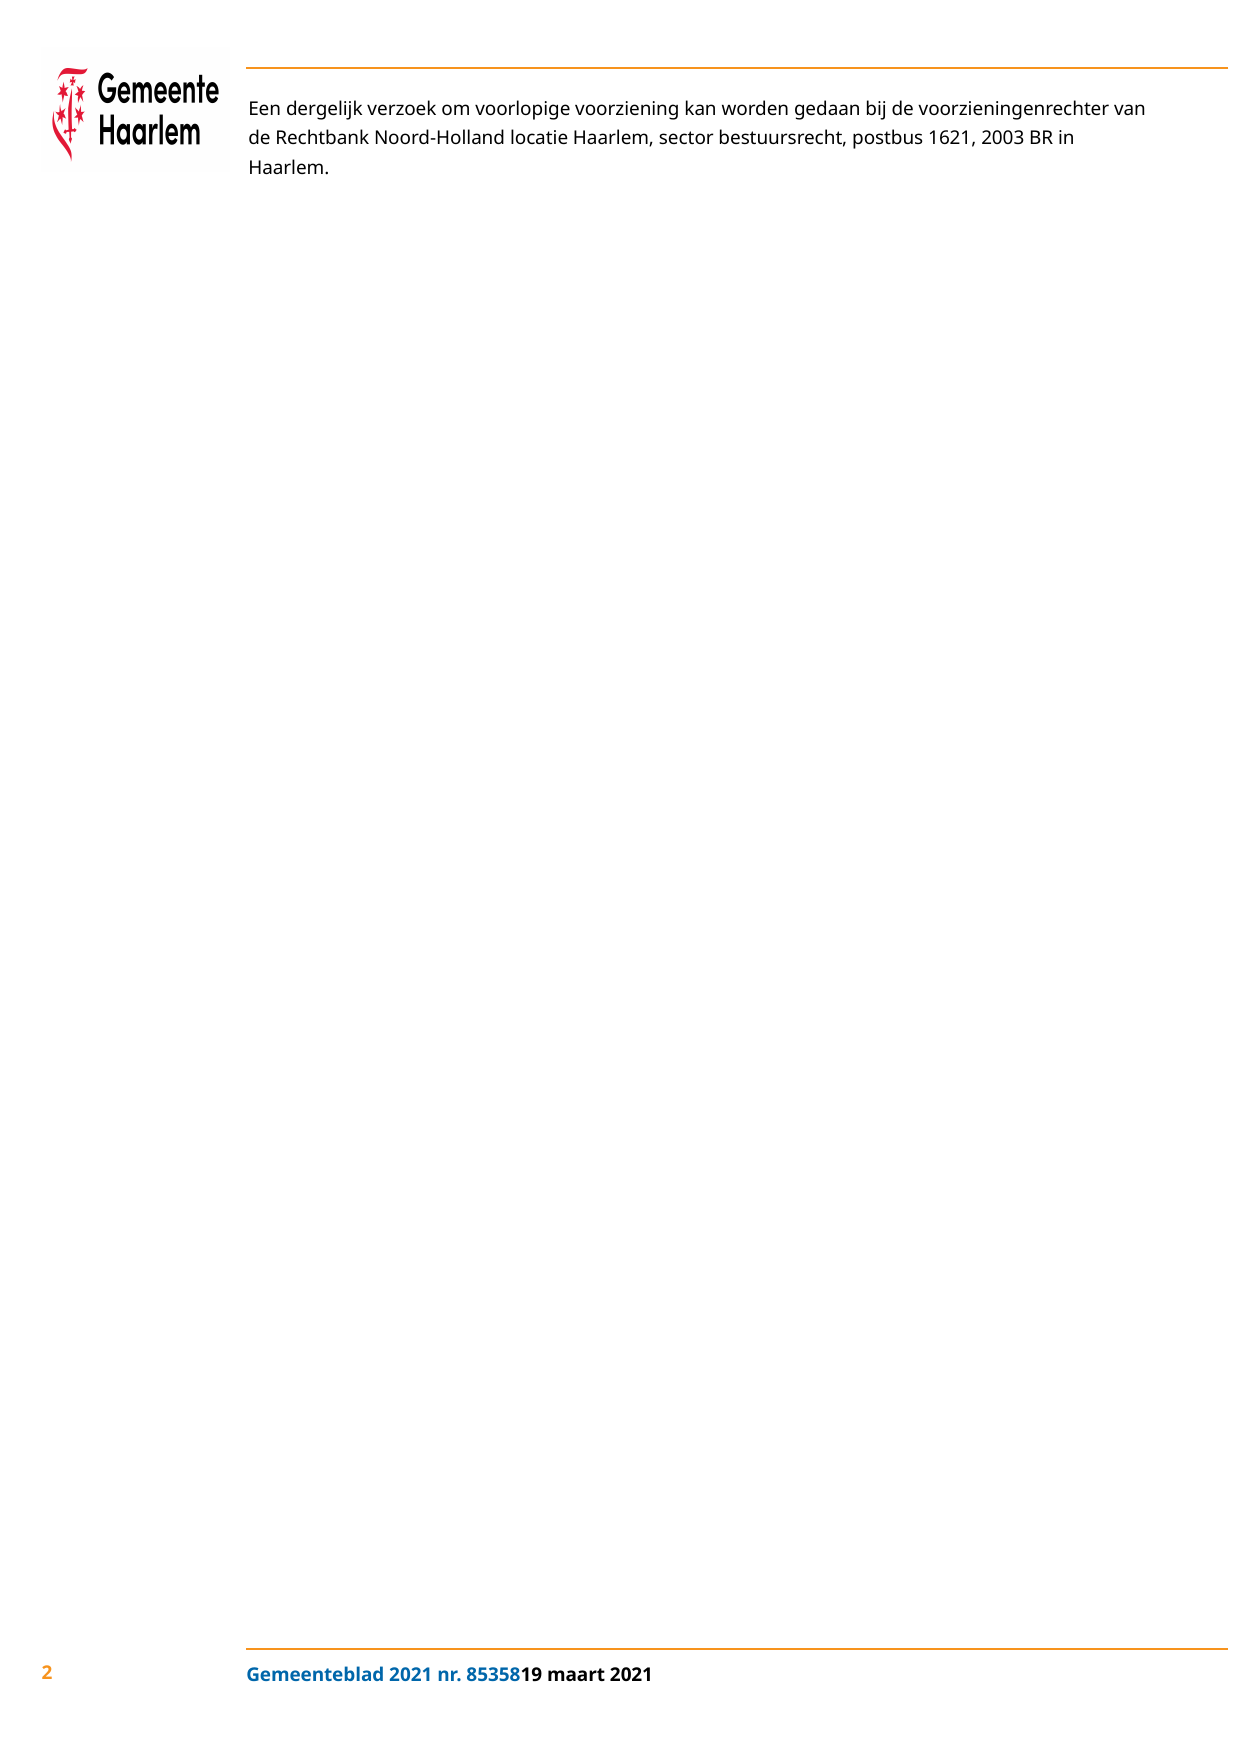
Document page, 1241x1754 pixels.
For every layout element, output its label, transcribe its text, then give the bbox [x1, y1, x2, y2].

picture [41, 47, 231, 172]
text Een dergelijk verzoek om voorlopige voorziening kan worden gedaan bij de voorzieningenrechter van de Rechtbank Noord-Holland locatie Haarlem, sector bestuursrecht, postbus 1621, 2003 BR in Haarlem. [248, 95, 1152, 180]
